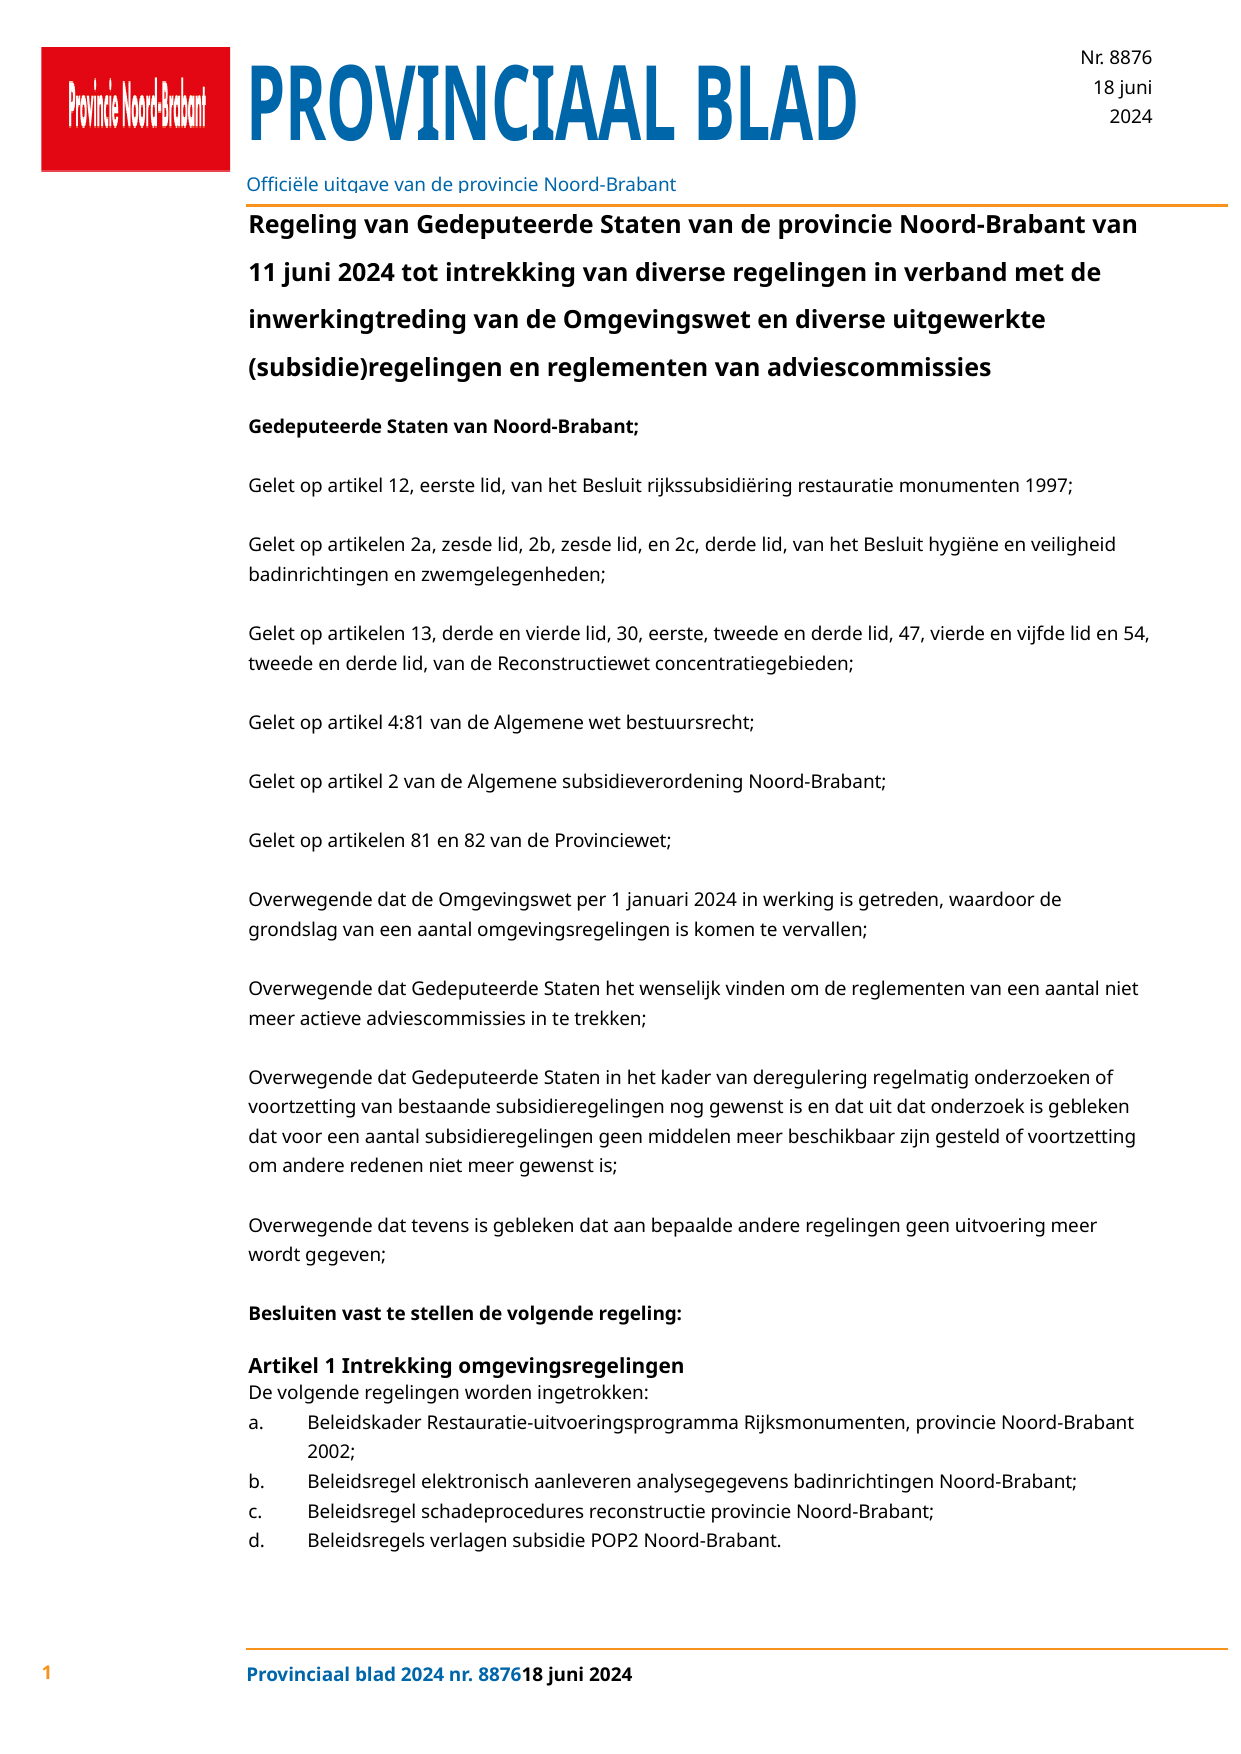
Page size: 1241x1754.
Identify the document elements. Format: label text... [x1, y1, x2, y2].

list Beleidsregel elektronisch aanleveren analysegegevens badinrichtingen Noord-Brabant; [248, 1468, 1152, 1494]
text Overwegende dat Gedeputeerde Staten het wenselijk vinden om de reglementen van een aantal niet meer actieve adviescommissies in te trekken; [248, 975, 1152, 1031]
list Beleidsregel schadeprocedures reconstructie provincie Noord-Brabant; [248, 1498, 1152, 1523]
text Gelet op artikelen 2a, zesde lid, 2b, zesde lid, en 2c, derde lid, van het Besluit hygiëne en veiligheid badinrichtingen en zwemgelegenheden; [248, 531, 1152, 587]
text Regeling van Gedeputeerde Staten van de provincie Noord-Brabant van 11 juni 2024 tot intrekking van diverse regelingen in verband met de inwerkingtreding van de Omgevingswet en diverse uitgewerkte (subsidie)regelingen en reglementen van adviescommissies [248, 207, 1152, 384]
text Gelet op artikelen 81 en 82 van de Provinciewet; [248, 827, 1152, 853]
text Artikel 1 Intrekking omgevingsregelingen [248, 1351, 1152, 1379]
text Overwegende dat de Omgevingswet per 1 januari 2024 in werking is getreden, waardoor de grondslag van een aantal omgevingsregelingen is komen te vervallen; [248, 886, 1152, 942]
list Beleidsregels verlagen subsidie POP2 Noord-Brabant. [248, 1527, 1152, 1553]
text Gelet op artikel 2 van de Algemene subsidieverordening Noord-Brabant; [248, 768, 1152, 794]
text Besluiten vast te stellen de volgende regeling: [248, 1301, 1152, 1326]
text Overwegende dat tevens is gebleken dat aan bepaalde andere regelingen geen uitvoering meer wordt gegeven; [248, 1212, 1152, 1267]
text Overwegende dat Gedeputeerde Staten in het kader van deregulering regelmatig onderzoeken of voortzetting van bestaande subsidieregelingen nog gewenst is en dat uit dat onderzoek is gebleken dat voor een aantal subsidieregelingen geen middelen meer beschikbaar zijn gesteld of voortzetting om andere redenen niet meer gewenst is; [248, 1064, 1152, 1178]
text De volgende regelingen worden ingetrokken: [248, 1379, 1152, 1405]
text Gelet op artikelen 13, derde en vierde lid, 30, eerste, tweede en derde lid, 47, vierde en vijfde lid en 54, tweede en derde lid, van de Reconstructiewet concentratiegebieden; [248, 620, 1152, 676]
text Gelet op artikel 12, eerste lid, van het Besluit rijkssubsidiëring restauratie monumenten 1997; [248, 472, 1152, 498]
text Gelet op artikel 4:81 van de Algemene wet bestuursrecht; [248, 709, 1152, 735]
list Beleidskader Restauratie-uitvoeringsprogramma Rijksmonumenten, provincie Noord-Brabant 2002; [248, 1409, 1152, 1464]
text Gedeputeerde Staten van Noord-Brabant; [248, 413, 1152, 439]
picture [41, 47, 231, 172]
